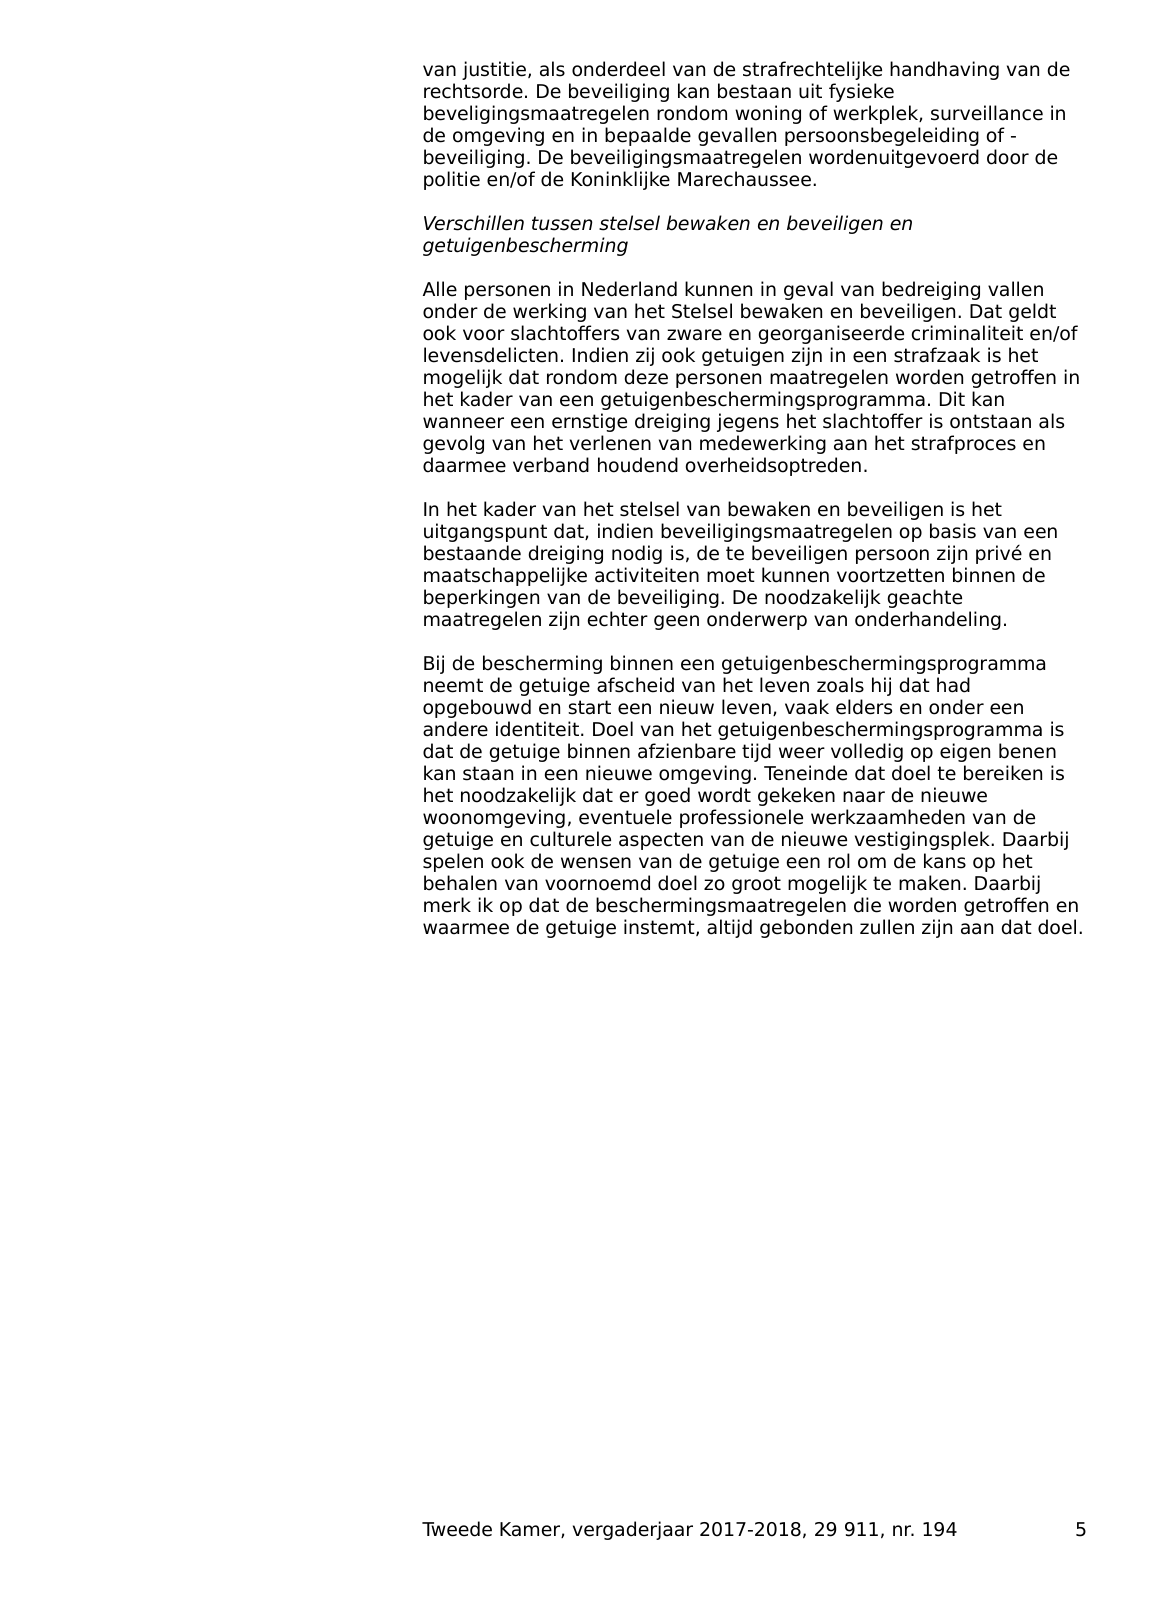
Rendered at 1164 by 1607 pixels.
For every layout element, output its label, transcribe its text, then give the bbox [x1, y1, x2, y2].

text Alle personen in Nederland kunnen in geval van bedreiging vallen onder de werking van het Stelsel bewaken en beveiligen. Dat geldt ook voor slachtoffers van zware en georganiseerde criminaliteit en/of levensdelicten. Indien zij ook getuigen zijn in een strafzaak is het mogelijk dat rondom deze personen maatregelen worden getroffen in het kader van een getuigenbeschermingsprogramma. Dit kan wanneer een ernstige dreiging jegens het slachtoffer is ontstaan als gevolg van het verlenen van medewerking aan het strafproces en daarmee verband houdend overheidsoptreden. [422, 279, 1087, 477]
text Bij de bescherming binnen een getuigenbeschermingsprogramma neemt de getuige afscheid van het leven zoals hij dat had opgebouwd en start een nieuw leven, vaak elders en onder een andere identiteit. Doel van het getuigenbeschermingsprogramma is dat de getuige binnen afzienbare tijd weer volledig op eigen benen kan staan in een nieuwe omgeving. Teneinde dat doel te bereiken is het noodzakelijk dat er goed wordt gekeken naar de nieuwe woonomgeving, eventuele professionele werkzaamheden van de getuige en culturele aspecten van de nieuwe vestigingsplek. Daarbij spelen ook de wensen van de getuige een rol om de kans op het behalen van voornoemd doel zo groot mogelijk te maken. Daarbij merk ik op dat de beschermingsmaatregelen die worden getroffen en waarmee de getuige instemt, altijd gebonden zullen zijn aan dat doel. [422, 653, 1087, 939]
subtitle Verschillen tussen stelsel bewaken en beveiligen en getuigenbescherming [422, 213, 1087, 257]
text In het kader van het stelsel van bewaken en beveiligen is het uitgangspunt dat, indien beveiligingsmaatregelen op basis van een bestaande dreiging nodig is, de te beveiligen persoon zijn privé en maatschappelijke activiteiten moet kunnen voortzetten binnen de beperkingen van de beveiliging. De noodzakelijk geachte maatregelen zijn echter geen onderwerp van onderhandeling. [422, 499, 1087, 631]
text van justitie, als onderdeel van de strafrechtelijke handhaving van de rechtsorde. De beveiliging kan bestaan uit fysieke beveligingsmaatregelen rondom woning of werkplek, surveillance in de omgeving en in bepaalde gevallen persoonsbegeleiding of -beveiliging. De beveiligingsmaatregelen wordenuitgevoerd door de politie en/of de Koninklijke Marechaussee. [422, 59, 1087, 191]
